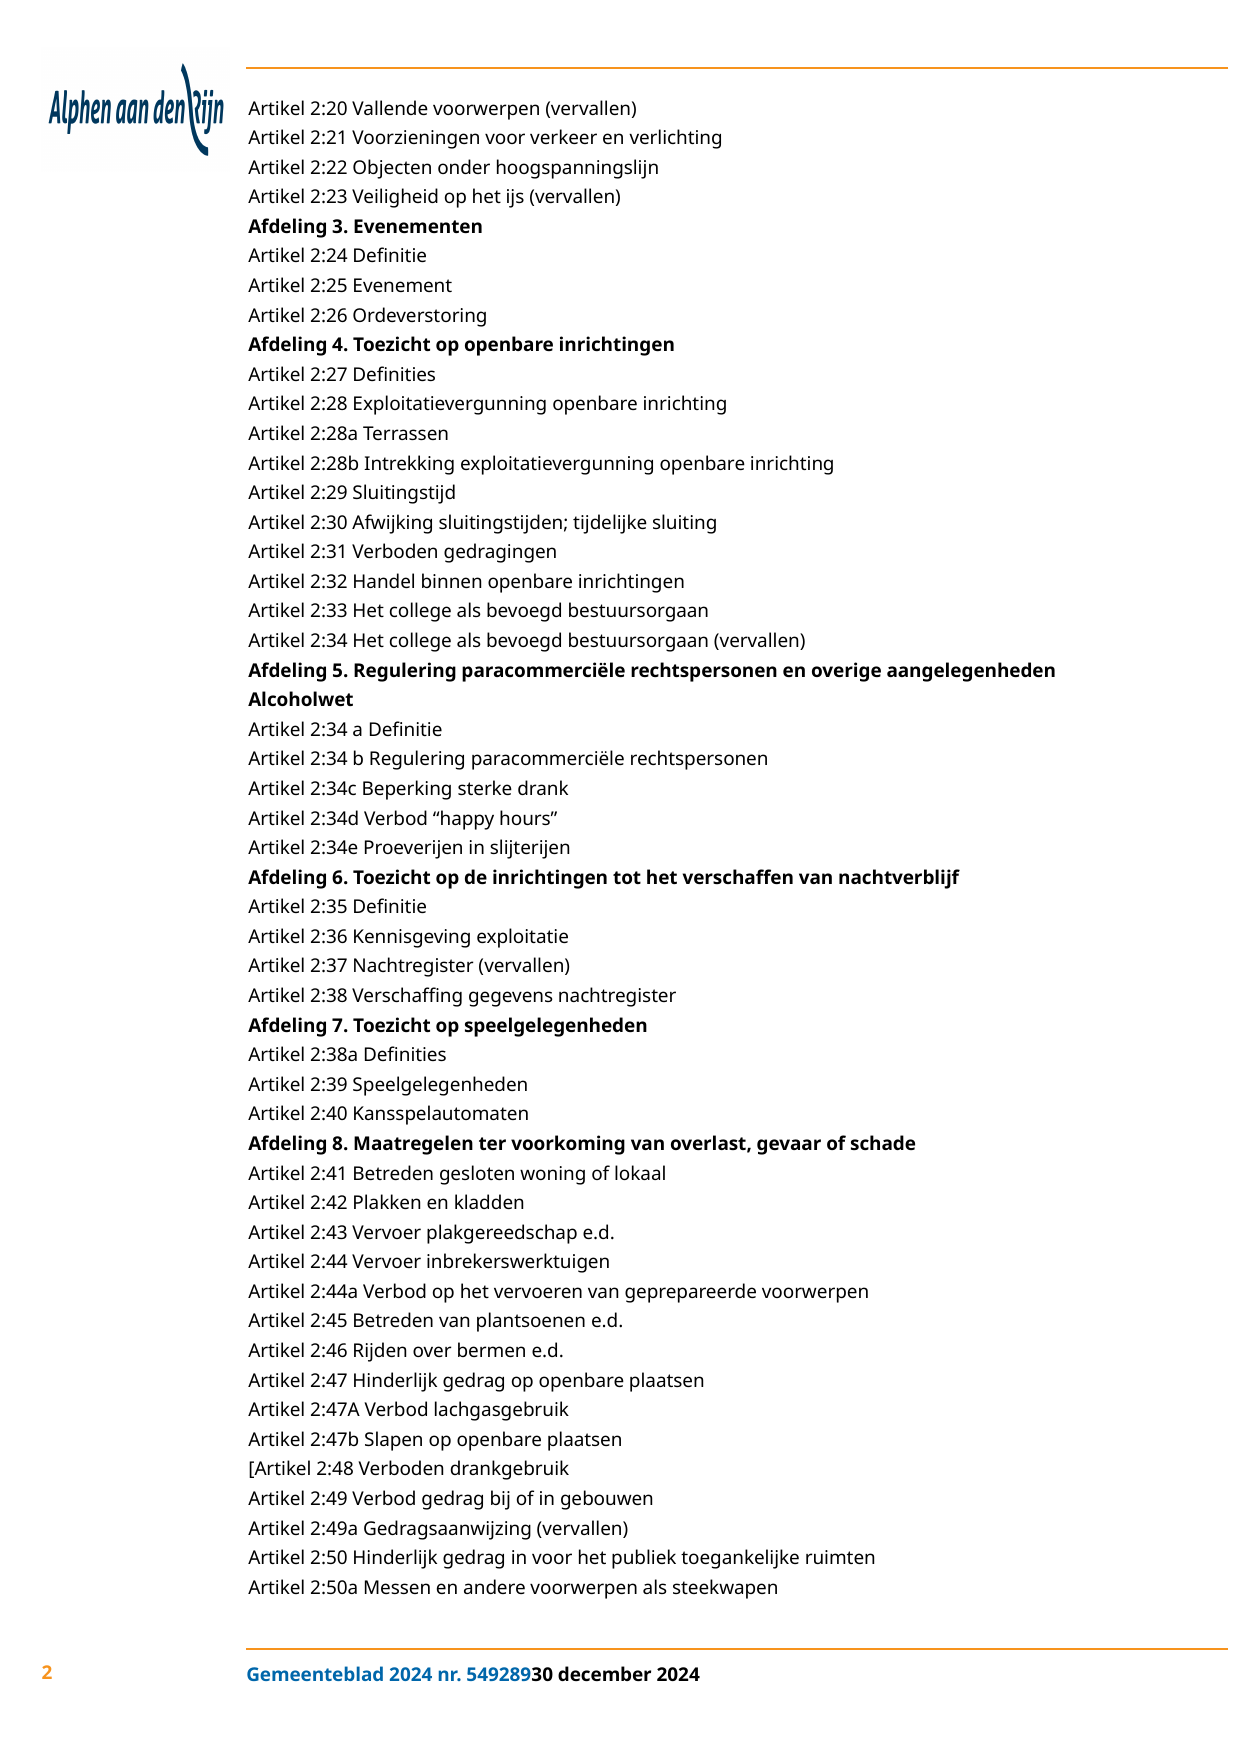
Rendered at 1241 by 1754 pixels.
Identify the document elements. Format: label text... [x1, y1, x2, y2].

text Artikel 2:32 Handel binnen openbare inrichtingen [248, 568, 1152, 594]
text Artikel 2:44 Vervoer inbrekerswerktuigen [248, 1248, 1152, 1274]
text Artikel 2:29 Sluitingstijd [248, 479, 1152, 505]
text Afdeling 8. Maatregelen ter voorkoming van overlast, gevaar of schade [248, 1130, 1152, 1156]
text Artikel 2:28b Intrekking exploitatievergunning openbare inrichting [248, 450, 1152, 476]
text Artikel 2:34c Beperking sterke drank [248, 775, 1152, 801]
text Artikel 2:36 Kennisgeving exploitatie [248, 923, 1152, 949]
text Artikel 2:21 Voorzieningen voor verkeer en verlichting [248, 124, 1152, 150]
text Artikel 2:23 Veiligheid op het ijs (vervallen) [248, 183, 1152, 209]
text Artikel 2:24 Definitie [248, 243, 1152, 268]
text Artikel 2:47b Slapen op openbare plaatsen [248, 1426, 1152, 1452]
text Artikel 2:26 Ordeverstoring [248, 302, 1152, 328]
text Afdeling 7. Toezicht op speelgelegenheden [248, 1012, 1152, 1038]
text Artikel 2:50 Hinderlijk gedrag in voor het publiek toegankelijke ruimten [248, 1544, 1152, 1570]
text Artikel 2:34 b Regulering paracommerciële rechtspersonen [248, 746, 1152, 771]
text Artikel 2:39 Speelgelegenheden [248, 1071, 1152, 1097]
text Artikel 2:41 Betreden gesloten woning of lokaal [248, 1160, 1152, 1186]
text Artikel 2:38 Verschaffing gegevens nachtregister [248, 982, 1152, 1008]
text Artikel 2:33 Het college als bevoegd bestuursorgaan [248, 598, 1152, 623]
text Artikel 2:28 Exploitatievergunning openbare inrichting [248, 391, 1152, 416]
text Afdeling 5. Regulering paracommerciële rechtspersonen en overige aangelegenheden Alcoholwet [248, 657, 1152, 712]
text Artikel 2:20 Vallende voorwerpen (vervallen) [248, 95, 1152, 121]
text Artikel 2:34 a Definitie [248, 716, 1152, 742]
text Artikel 2:37 Nachtregister (vervallen) [248, 953, 1152, 978]
text Artikel 2:44a Verbod op het vervoeren van geprepareerde voorwerpen [248, 1278, 1152, 1304]
text Artikel 2:25 Evenement [248, 272, 1152, 298]
text Artikel 2:30 Afwijking sluitingstijden; tijdelijke sluiting [248, 509, 1152, 535]
text Afdeling 4. Toezicht op openbare inrichtingen [248, 331, 1152, 357]
text Artikel 2:31 Verboden gedragingen [248, 538, 1152, 564]
text Artikel 2:49a Gedragsaanwijzing (vervallen) [248, 1515, 1152, 1541]
text Afdeling 6. Toezicht op de inrichtingen tot het verschaffen van nachtverblijf [248, 864, 1152, 890]
text Artikel 2:34e Proeverijen in slijterijen [248, 834, 1152, 860]
text Artikel 2:34d Verbod “happy hours” [248, 805, 1152, 831]
picture [41, 47, 231, 172]
text Artikel 2:49 Verbod gedrag bij of in gebouwen [248, 1485, 1152, 1511]
text Artikel 2:28a Terrassen [248, 420, 1152, 446]
text Artikel 2:50a Messen en andere voorwerpen als steekwapen [248, 1574, 1152, 1600]
text Artikel 2:40 Kansspelautomaten [248, 1101, 1152, 1126]
text Artikel 2:45 Betreden van plantsoenen e.d. [248, 1308, 1152, 1333]
text Artikel 2:43 Vervoer plakgereedschap e.d. [248, 1219, 1152, 1245]
text Artikel 2:46 Rijden over bermen e.d. [248, 1337, 1152, 1363]
text Artikel 2:22 Objecten onder hoogspanningslijn [248, 154, 1152, 180]
text [Artikel 2:48 Verboden drankgebruik [248, 1456, 1152, 1481]
text Artikel 2:34 Het college als bevoegd bestuursorgaan (vervallen) [248, 627, 1152, 653]
text Artikel 2:35 Definitie [248, 893, 1152, 919]
text Afdeling 3. Evenementen [248, 213, 1152, 239]
text Artikel 2:42 Plakken en kladden [248, 1189, 1152, 1215]
text Artikel 2:47 Hinderlijk gedrag op openbare plaatsen [248, 1367, 1152, 1393]
text Artikel 2:38a Definities [248, 1041, 1152, 1067]
text Artikel 2:27 Definities [248, 361, 1152, 387]
text Artikel 2:47A Verbod lachgasgebruik [248, 1396, 1152, 1422]
